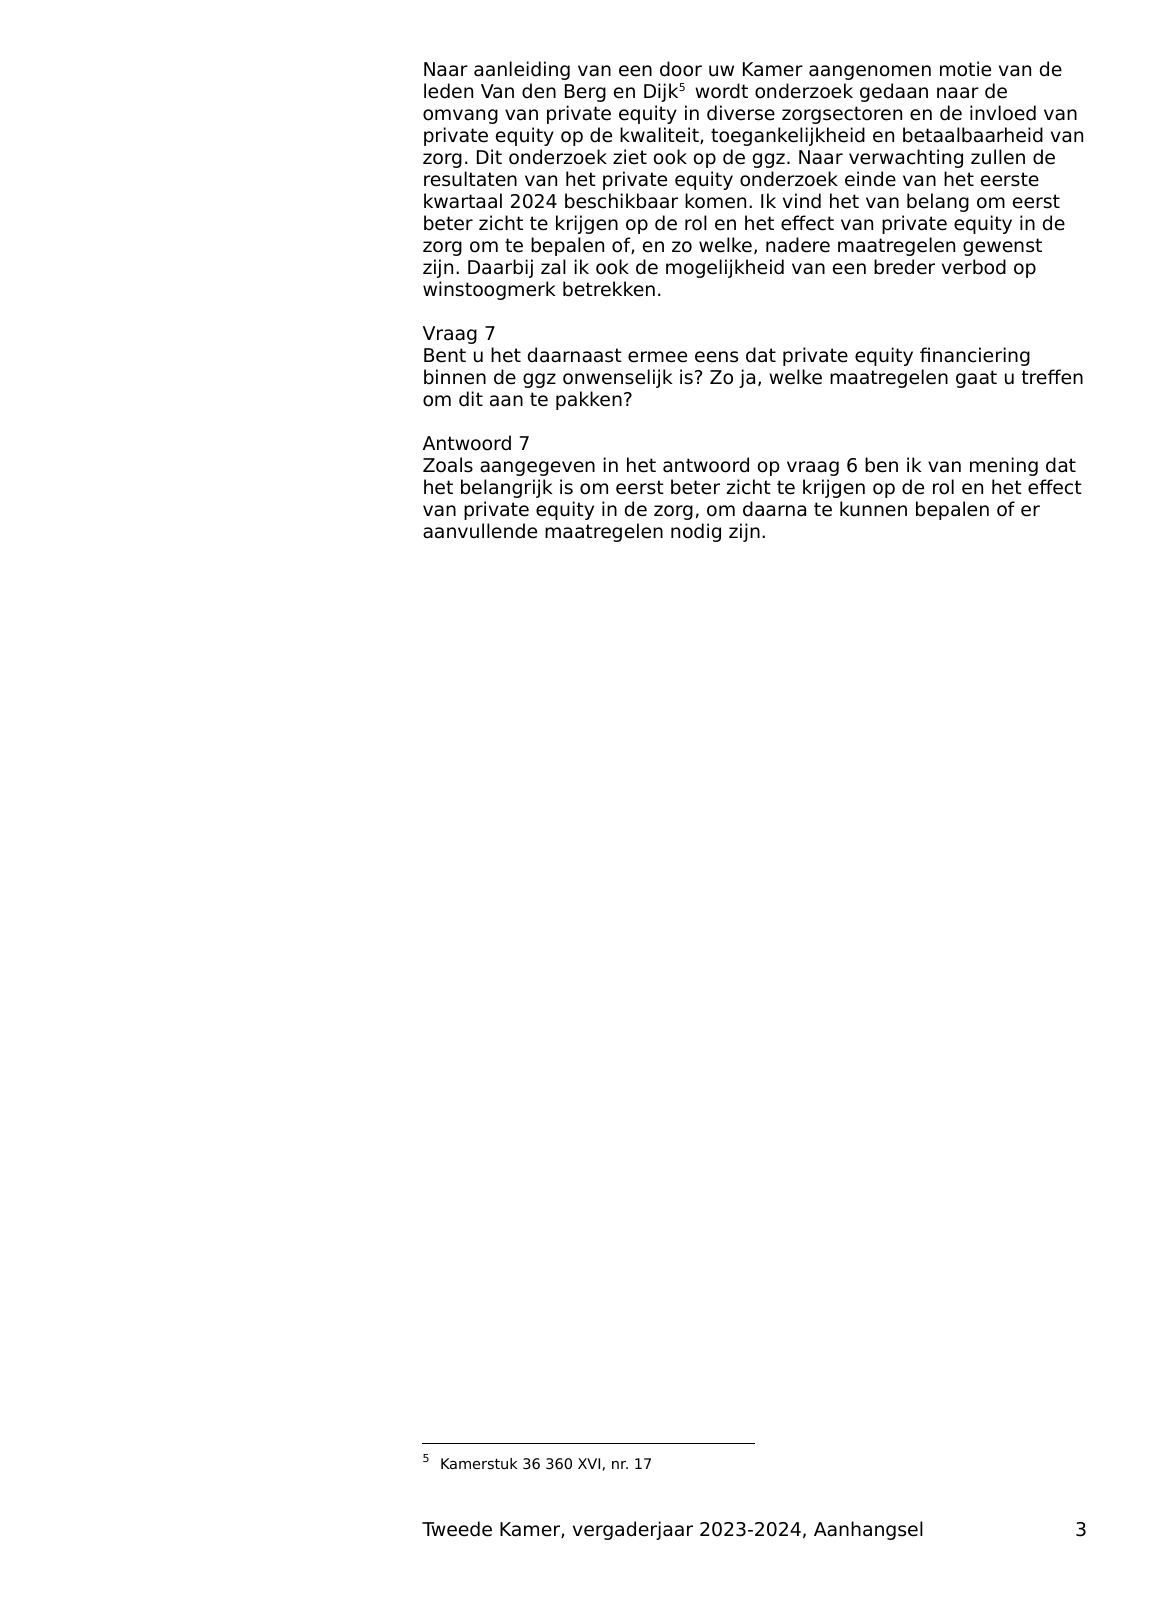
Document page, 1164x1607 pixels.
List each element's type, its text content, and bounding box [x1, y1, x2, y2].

text Zoals aangegeven in het antwoord op vraag 6 ben ik van mening dat het belangrijk is om eerst beter zicht te krijgen op de rol en het effect van private equity in de zorg, om daarna te kunnen bepalen of er aanvullende maatregelen nodig zijn. [422, 455, 1087, 543]
text Kamerstuk 36 360 XVI, nr. 17 [422, 1452, 1087, 1474]
text Vraag 7 [422, 323, 1087, 345]
text Antwoord 7 [422, 433, 1087, 455]
text Naar aanleiding van een door uw Kamer aangenomen motie van de leden Van den Berg en Dijk wordt onderzoek gedaan naar de omvang van private equity in diverse zorgsectoren en de invloed van private equity op de kwaliteit, toegankelijkheid en betaalbaarheid van zorg. Dit onderzoek ziet ook op de ggz. Naar verwachting zullen de resultaten van het private equity onderzoek einde van het eerste kwartaal 2024 beschikbaar komen. Ik vind het van belang om eerst beter zicht te krijgen op de rol en het effect van private equity in de zorg om te bepalen of, en zo welke, nadere maatregelen gewenst zijn. Daarbij zal ik ook de mogelijkheid van een breder verbod op winstoogmerk betrekken. [422, 59, 1087, 301]
text Bent u het daarnaast ermee eens dat private equity financiering binnen de ggz onwenselijk is? Zo ja, welke maatregelen gaat u treffen om dit aan te pakken? [422, 345, 1087, 411]
